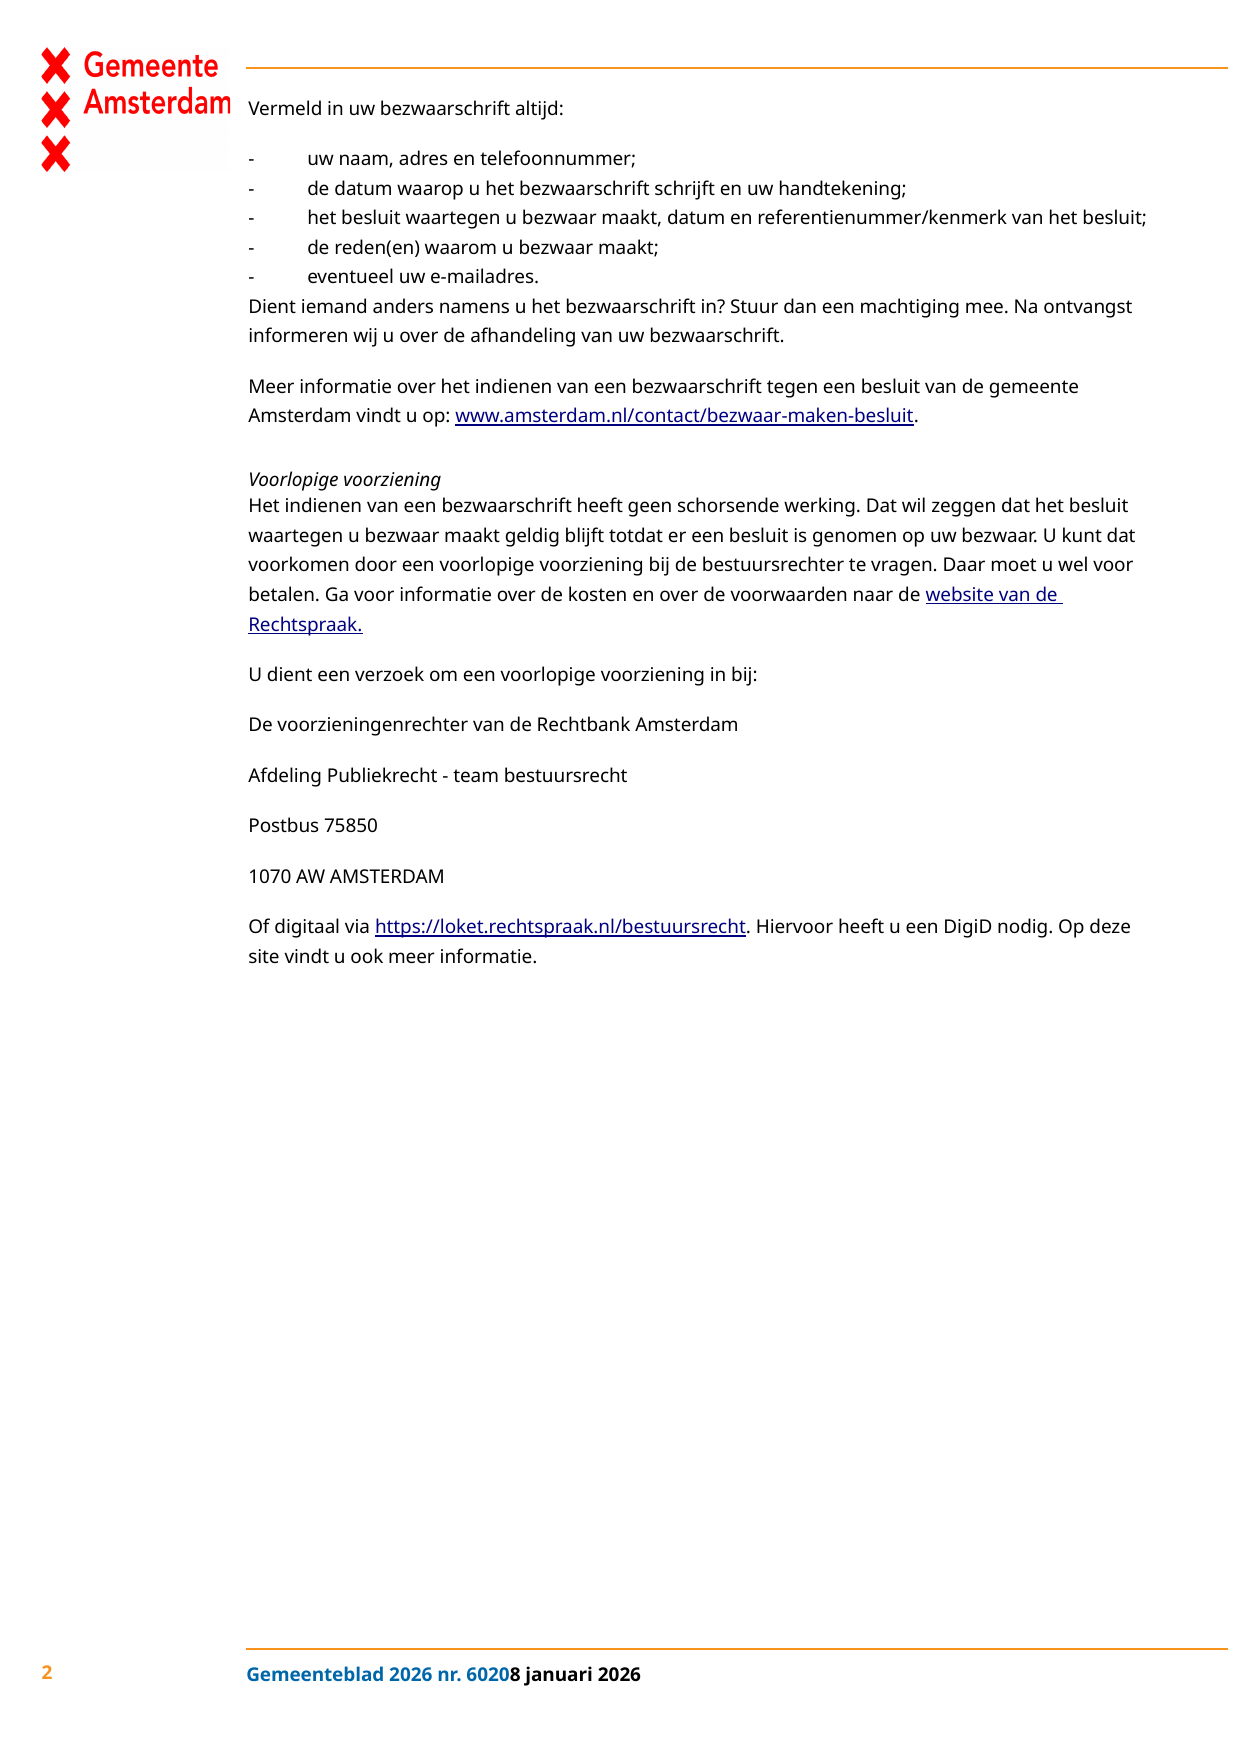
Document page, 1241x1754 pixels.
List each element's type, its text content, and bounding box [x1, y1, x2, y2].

text Voorlopige voorziening [248, 467, 1152, 492]
text Postbus 75850 [248, 812, 1152, 838]
text Of digitaal via https://loket.rechtspraak.nl/bestuursrecht. Hiervoor heeft u een DigiD nodig. Op deze site vindt u ook meer informatie. [248, 913, 1152, 968]
list uw naam, adres en telefoonnummer; [248, 145, 1152, 171]
text Het indienen van een bezwaarschrift heeft geen schorsende werking. Dat wil zeggen dat het besluit waartegen u bezwaar maakt geldig blijft totdat er een besluit is genomen op uw bezwaar. U kunt dat voorkomen door een voorlopige voorziening bij de bestuursrechter te vragen. Daar moet u wel voor betalen. Ga voor informatie over de kosten en over de voorwaarden naar de website van de Rechtspraak. [248, 492, 1152, 636]
text U dient een verzoek om een voorlopige voorziening in bij: [248, 661, 1152, 687]
text Vermeld in uw bezwaarschrift altijd: [248, 95, 1152, 121]
text De voorzieningenrechter van de Rechtbank Amsterdam [248, 712, 1152, 737]
list de datum waarop u het bezwaarschrift schrijft en uw handtekening; [248, 175, 1152, 201]
list eventueel uw e-mailadres. [248, 263, 1152, 289]
text 1070 AW AMSTERDAM [248, 863, 1152, 888]
list het besluit waartegen u bezwaar maakt, datum en referentienummer/kenmerk van het besluit; [248, 204, 1152, 230]
text Meer informatie over het indienen van een bezwaarschrift tegen een besluit van de gemeente Amsterdam vindt u op: www.amsterdam.nl/contact/bezwaar-maken-besluit. [248, 373, 1152, 428]
list de reden(en) waarom u bezwaar maakt; [248, 234, 1152, 260]
picture [41, 47, 231, 172]
text Dient iemand anders namens u het bezwaarschrift in? Stuur dan een machtiging mee. Na ontvangst informeren wij u over de afhandeling van uw bezwaarschrift. [248, 293, 1152, 348]
text Afdeling Publiekrecht - team bestuursrecht [248, 762, 1152, 788]
